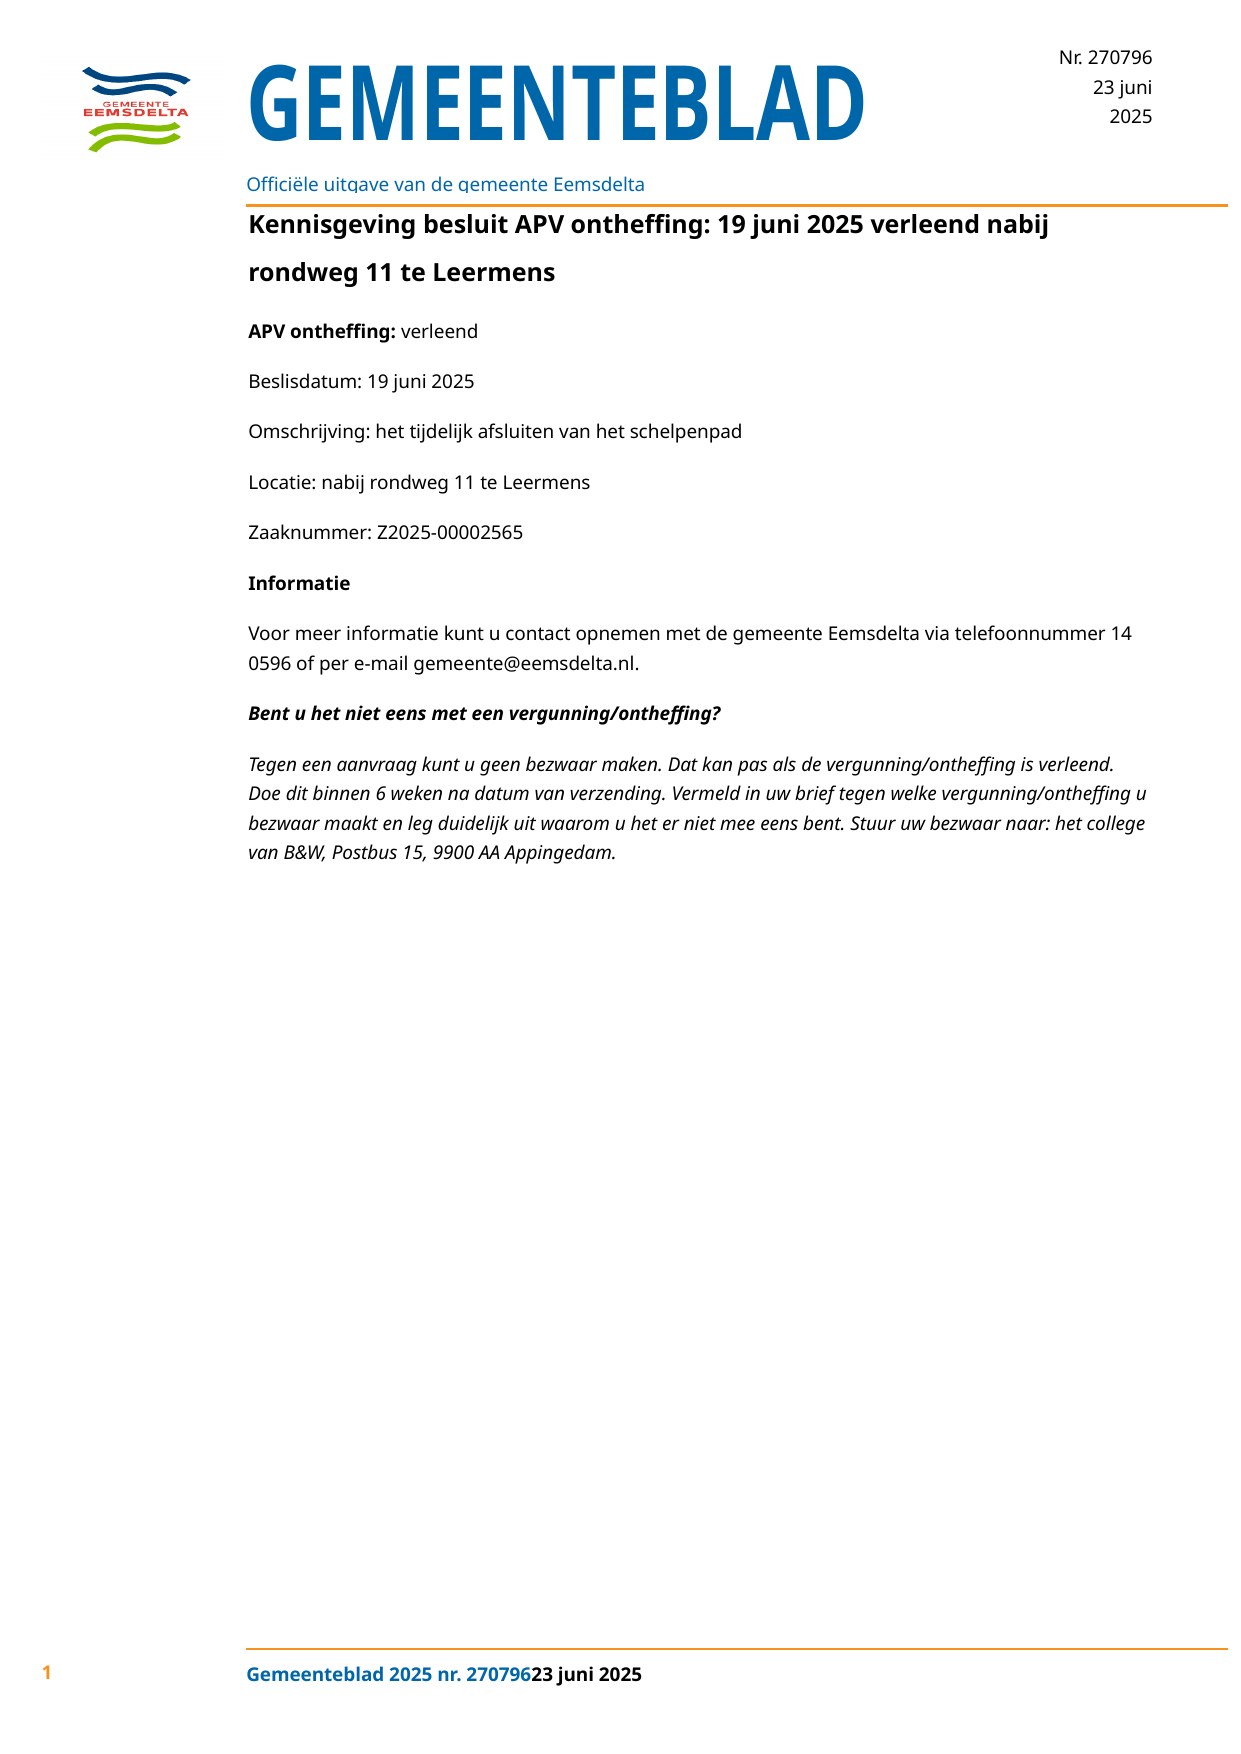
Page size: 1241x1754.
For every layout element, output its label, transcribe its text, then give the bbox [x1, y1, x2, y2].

text Omschrijving: het tijdelijk afsluiten van het schelpenpad [248, 419, 1152, 444]
text APV ontheffing: verleend [248, 318, 1152, 344]
text Informatie [248, 570, 1152, 596]
text Tegen een aanvraag kunt u geen bezwaar maken. Dat kan pas als de vergunning/ontheffing is verleend. Doe dit binnen 6 weken na datum van verzending. Vermeld in uw brief tegen welke vergunning/ontheffing u bezwaar maakt en leg duidelijk uit waarom u het er niet mee eens bent. Stuur uw bezwaar naar: het college van B&W, Postbus 15, 9900 AA Appingedam. [248, 751, 1152, 865]
text Zaaknummer: Z2025-00002565 [248, 519, 1152, 545]
text Locatie: nabij rondweg 11 te Leermens [248, 469, 1152, 495]
text Beslisdatum: 19 juni 2025 [248, 368, 1152, 394]
text Kennisgeving besluit APV ontheffing: 19 juni 2025 verleend nabij rondweg 11 te Leermens [248, 207, 1152, 288]
text Voor meer informatie kunt u contact opnemen met de gemeente Eemsdelta via telefoonnummer 14 0596 of per e-mail gemeente@eemsdelta.nl. [248, 620, 1152, 676]
text Bent u het niet eens met een vergunning/ontheffing? [248, 700, 1152, 726]
picture [41, 47, 231, 172]
